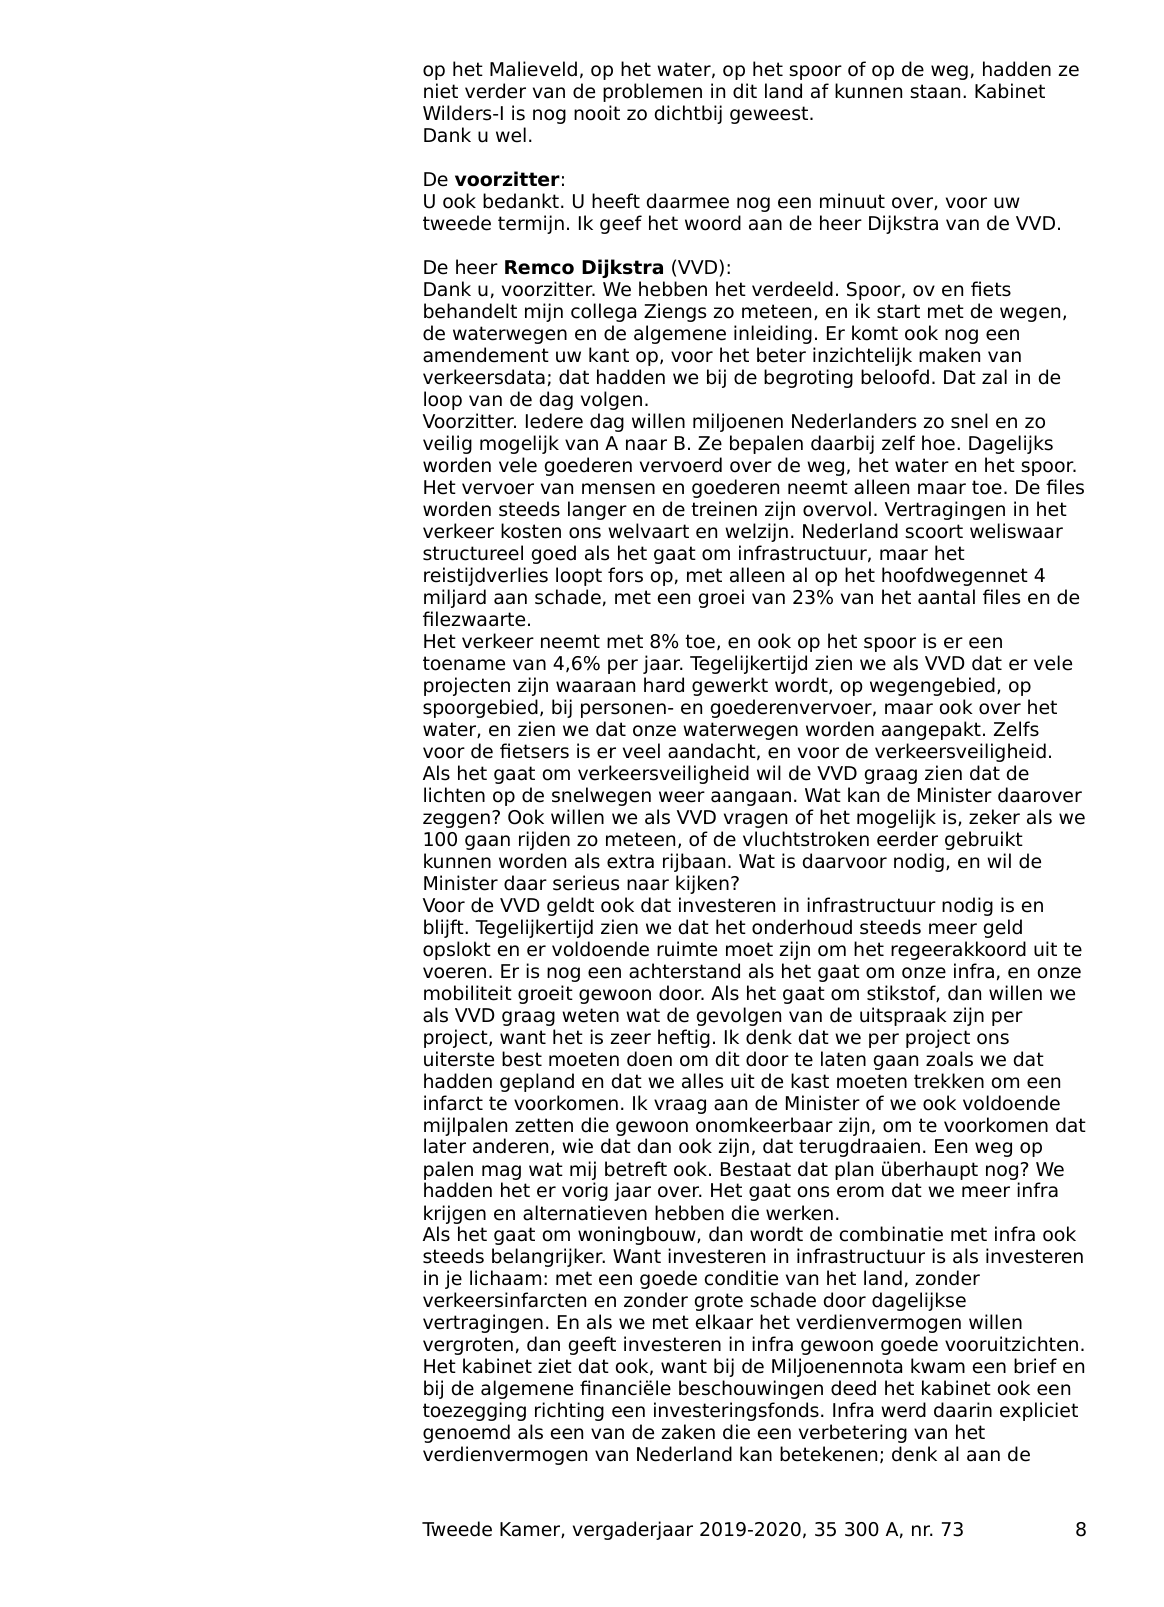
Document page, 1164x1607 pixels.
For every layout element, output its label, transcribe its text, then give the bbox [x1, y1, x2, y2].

text U ook bedankt. U heeft daarmee nog een minuut over, voor uw tweede termijn. Ik geef het woord aan de heer Dijkstra van de VVD. [422, 191, 1087, 235]
text De voorzitter: [422, 169, 1087, 191]
text Als het gaat om woningbouw, dan wordt de combinatie met infra ook steeds belangrijker. Want investeren in infrastructuur is als investeren in je lichaam: met een goede conditie van het land, zonder verkeersinfarcten en zonder grote schade door dagelijkse vertragingen. En als we met elkaar het verdienvermogen willen vergroten, dan geeft investeren in infra gewoon goede vooruitzichten. Het kabinet ziet dat ook, want bij de Miljoenennota kwam een brief en bij de algemene financiële beschouwingen deed het kabinet ook een toezegging richting een investeringsfonds. Infra werd daarin expliciet genoemd als een van de zaken die een verbetering van het verdienvermogen van Nederland kan betekenen; denk al aan de [422, 1224, 1087, 1466]
text Dank u wel. [422, 125, 1087, 147]
text Voor de VVD geldt ook dat investeren in infrastructuur nodig is en blijft. Tegelijkertijd zien we dat het onderhoud steeds meer geld opslokt en er voldoende ruimte moet zijn om het regeerakkoord uit te voeren. Er is nog een achterstand als het gaat om onze infra, en onze mobiliteit groeit gewoon door. Als het gaat om stikstof, dan willen we als VVD graag weten wat de gevolgen van de uitspraak zijn per project, want het is zeer heftig. Ik denk dat we per project ons uiterste best moeten doen om dit door te laten gaan zoals we dat hadden gepland en dat we alles uit de kast moeten trekken om een infarct te voorkomen. Ik vraag aan de Minister of we ook voldoende mijlpalen zetten die gewoon onomkeerbaar zijn, om te voorkomen dat later anderen, wie dat dan ook zijn, dat terugdraaien. Een weg op palen mag wat mij betreft ook. Bestaat dat plan überhaupt nog? We hadden het er vorig jaar over. Het gaat ons erom dat we meer infra krijgen en alternatieven hebben die werken. [422, 895, 1087, 1224]
text Dank u, voorzitter. We hebben het verdeeld. Spoor, ov en fiets behandelt mijn collega Ziengs zo meteen, en ik start met de wegen, de waterwegen en de algemene inleiding. Er komt ook nog een amendement uw kant op, voor het beter inzichtelijk maken van verkeersdata; dat hadden we bij de begroting beloofd. Dat zal in de loop van de dag volgen. [422, 279, 1087, 411]
text Voorzitter. Iedere dag willen miljoenen Nederlanders zo snel en zo veilig mogelijk van A naar B. Ze bepalen daarbij zelf hoe. Dagelijks worden vele goederen vervoerd over de weg, het water en het spoor. Het vervoer van mensen en goederen neemt alleen maar toe. De files worden steeds langer en de treinen zijn overvol. Vertragingen in het verkeer kosten ons welvaart en welzijn. Nederland scoort weliswaar structureel goed als het gaat om infrastructuur, maar het reistijdverlies loopt fors op, met alleen al op het hoofdwegennet 4 miljard aan schade, met een groei van 23% van het aantal files en de filezwaarte. [422, 411, 1087, 631]
text Het verkeer neemt met 8% toe, en ook op het spoor is er een toename van 4,6% per jaar. Tegelijkertijd zien we als VVD dat er vele projecten zijn waaraan hard gewerkt wordt, op wegengebied, op spoorgebied, bij personen- en goederenvervoer, maar ook over het water, en zien we dat onze waterwegen worden aangepakt. Zelfs voor de fietsers is er veel aandacht, en voor de verkeersveiligheid. Als het gaat om verkeersveiligheid wil de VVD graag zien dat de lichten op de snelwegen weer aangaan. Wat kan de Minister daarover zeggen? Ook willen we als VVD vragen of het mogelijk is, zeker als we 100 gaan rijden zo meteen, of de vluchtstroken eerder gebruikt kunnen worden als extra rijbaan. Wat is daarvoor nodig, en wil de Minister daar serieus naar kijken? [422, 631, 1087, 895]
text De heer Remco Dijkstra (VVD): [422, 257, 1087, 279]
text op het Malieveld, op het water, op het spoor of op de weg, hadden ze niet verder van de problemen in dit land af kunnen staan. Kabinet Wilders-I is nog nooit zo dichtbij geweest. [422, 59, 1087, 125]
